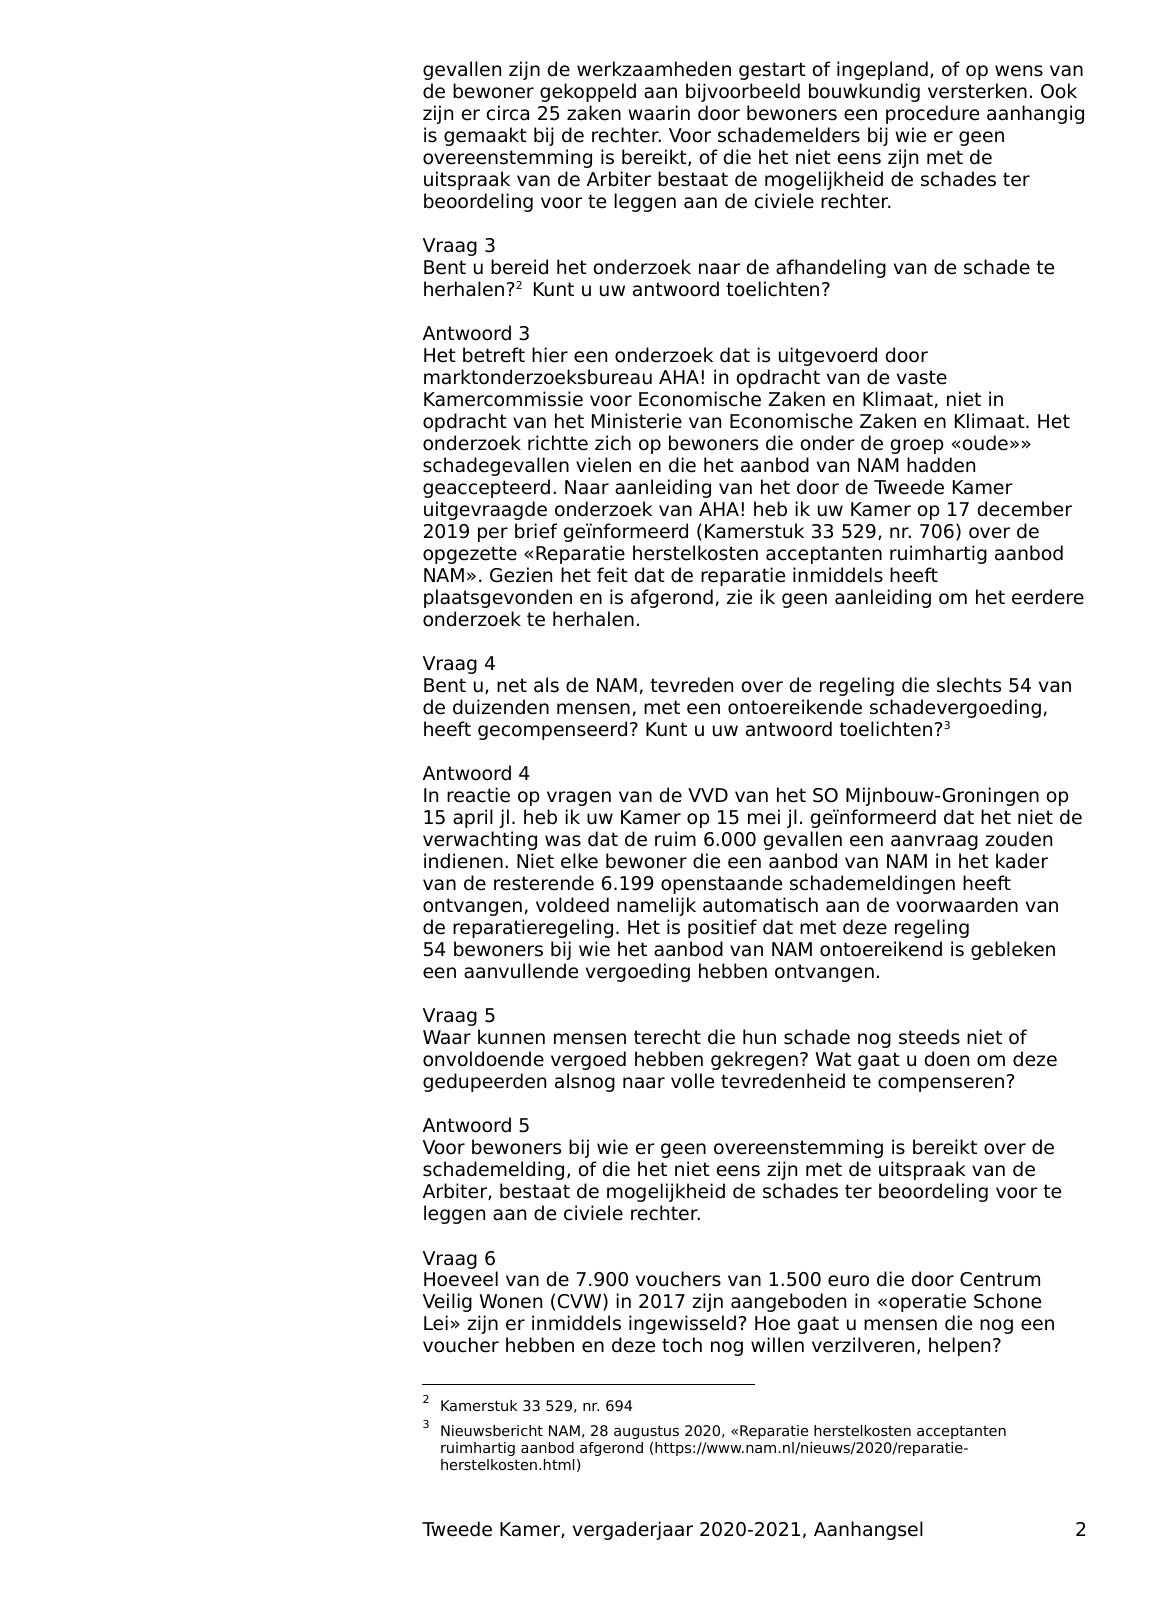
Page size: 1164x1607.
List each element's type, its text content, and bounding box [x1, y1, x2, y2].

text Vraag 5 [422, 1005, 1087, 1027]
text gevallen zijn de werkzaamheden gestart of ingepland, of op wens van de bewoner gekoppeld aan bijvoorbeeld bouwkundig versterken. Ook zijn er circa 25 zaken waarin door bewoners een procedure aanhangig is gemaakt bij de rechter. Voor schademelders bij wie er geen overeenstemming is bereikt, of die het niet eens zijn met de uitspraak van de Arbiter bestaat de mogelijkheid de schades ter beoordeling voor te leggen aan de civiele rechter. [422, 59, 1087, 213]
text Nieuwsbericht NAM, 28 augustus 2020, «Reparatie herstelkosten acceptanten ruimhartig aanbod afgerond (https://www.nam.nl/nieuws/2020/reparatie-herstelkosten.html) [422, 1418, 1087, 1474]
text Vraag 3 [422, 235, 1087, 257]
text Bent u, net als de NAM, tevreden over de regeling die slechts 54 van de duizenden mensen, met een ontoereikende schadevergoeding, heeft gecompenseerd? Kunt u uw antwoord toelichten? [422, 675, 1087, 741]
text Antwoord 4 [422, 763, 1087, 785]
text Antwoord 5 [422, 1115, 1087, 1137]
text Vraag 4 [422, 653, 1087, 675]
text Hoeveel van de 7.900 vouchers van 1.500 euro die door Centrum Veilig Wonen (CVW) in 2017 zijn aangeboden in «operatie Schone Lei» zijn er inmiddels ingewisseld? Hoe gaat u mensen die nog een voucher hebben en deze toch nog willen verzilveren, helpen? [422, 1269, 1087, 1357]
text Bent u bereid het onderzoek naar de afhandeling van de schade te herhalen? Kunt u uw antwoord toelichten? [422, 257, 1087, 301]
text Kamerstuk 33 529, nr. 694 [422, 1393, 1087, 1416]
text Vraag 6 [422, 1247, 1087, 1269]
text Voor bewoners bij wie er geen overeenstemming is bereikt over de schademelding, of die het niet eens zijn met de uitspraak van de Arbiter, bestaat de mogelijkheid de schades ter beoordeling voor te leggen aan de civiele rechter. [422, 1137, 1087, 1225]
text Antwoord 3 [422, 323, 1087, 345]
text Het betreft hier een onderzoek dat is uitgevoerd door marktonderzoeksbureau AHA! in opdracht van de vaste Kamercommissie voor Economische Zaken en Klimaat, niet in opdracht van het Ministerie van Economische Zaken en Klimaat. Het onderzoek richtte zich op bewoners die onder de groep «oude»» schadegevallen vielen en die het aanbod van NAM hadden geaccepteerd. Naar aanleiding van het door de Tweede Kamer uitgevraagde onderzoek van AHA! heb ik uw Kamer op 17 december 2019 per brief geïnformeerd (Kamerstuk 33 529, nr. 706) over de opgezette «Reparatie herstelkosten acceptanten ruimhartig aanbod NAM». Gezien het feit dat de reparatie inmiddels heeft plaatsgevonden en is afgerond, zie ik geen aanleiding om het eerdere onderzoek te herhalen. [422, 345, 1087, 631]
text Waar kunnen mensen terecht die hun schade nog steeds niet of onvoldoende vergoed hebben gekregen? Wat gaat u doen om deze gedupeerden alsnog naar volle tevredenheid te compenseren? [422, 1027, 1087, 1093]
text In reactie op vragen van de VVD van het SO Mijnbouw-Groningen op 15 april jl. heb ik uw Kamer op 15 mei jl. geïnformeerd dat het niet de verwachting was dat de ruim 6.000 gevallen een aanvraag zouden indienen. Niet elke bewoner die een aanbod van NAM in het kader van de resterende 6.199 openstaande schademeldingen heeft ontvangen, voldeed namelijk automatisch aan de voorwaarden van de reparatieregeling. Het is positief dat met deze regeling 54 bewoners bij wie het aanbod van NAM ontoereikend is gebleken een aanvullende vergoeding hebben ontvangen. [422, 785, 1087, 983]
